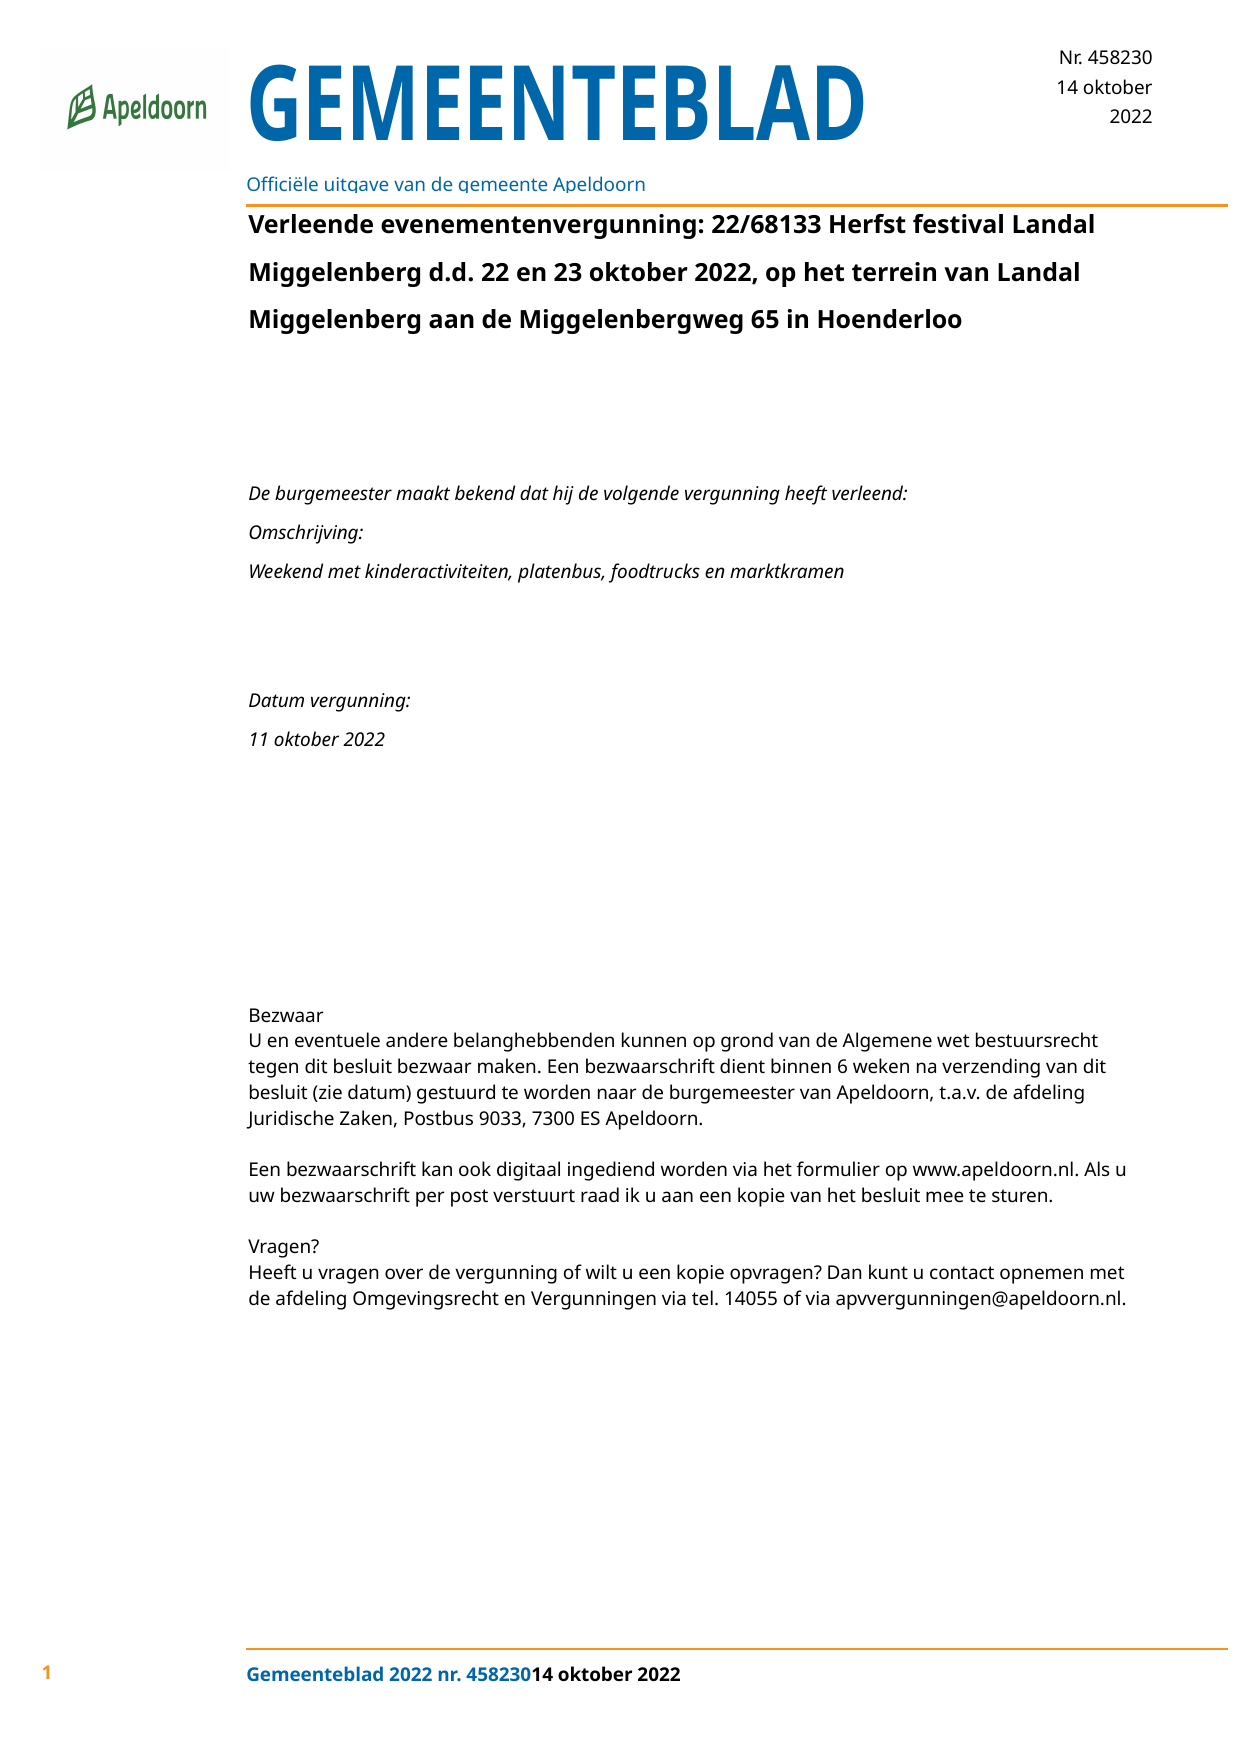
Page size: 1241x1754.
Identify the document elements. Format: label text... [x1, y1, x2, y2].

text Bezwaar [248, 1002, 1152, 1028]
text U en eventuele andere belanghebbenden kunnen op grond van de Algemene wet bestuursrecht tegen dit besluit bezwaar maken. Een bezwaarschrift dient binnen 6 weken na verzending van dit besluit (zie datum) gestuurd te worden naar de burgemeester van Apeldoorn, t.a.v. de afdeling Juridische Zaken, Postbus 9033, 7300 ES Apeldoorn. [248, 1028, 1152, 1131]
text Omschrijving: [248, 519, 1152, 545]
text Vragen? [248, 1233, 1152, 1259]
text De burgemeester maakt bekend dat hij de volgende vergunning heeft verleend: [248, 480, 1152, 506]
text Heeft u vragen over de vergunning of wilt u een kopie opvragen? Dan kunt u contact opnemen met de afdeling Omgevingsrecht en Vergunningen via tel. 14055 of via apvvergunningen@apeldoorn.nl. [248, 1259, 1152, 1311]
text 11 oktober 2022 [248, 727, 1152, 752]
text Een bezwaarschrift kan ook digitaal ingediend worden via het formulier op www.apeldoorn.nl. Als u uw bezwaarschrift per post verstuurt raad ik u aan een kopie van het besluit mee te sturen. [248, 1156, 1152, 1208]
text Weekend met kinderactiviteiten, platenbus, foodtrucks en marktkramen [248, 558, 1152, 584]
text Verleende evenementenvergunning: 22/68133 Herfst festival Landal Miggelenberg d.d. 22 en 23 oktober 2022, op het terrein van Landal Miggelenberg aan de Miggelenbergweg 65 in Hoenderloo [248, 207, 1152, 336]
text Datum vergunning: [248, 687, 1152, 713]
picture [41, 47, 231, 172]
